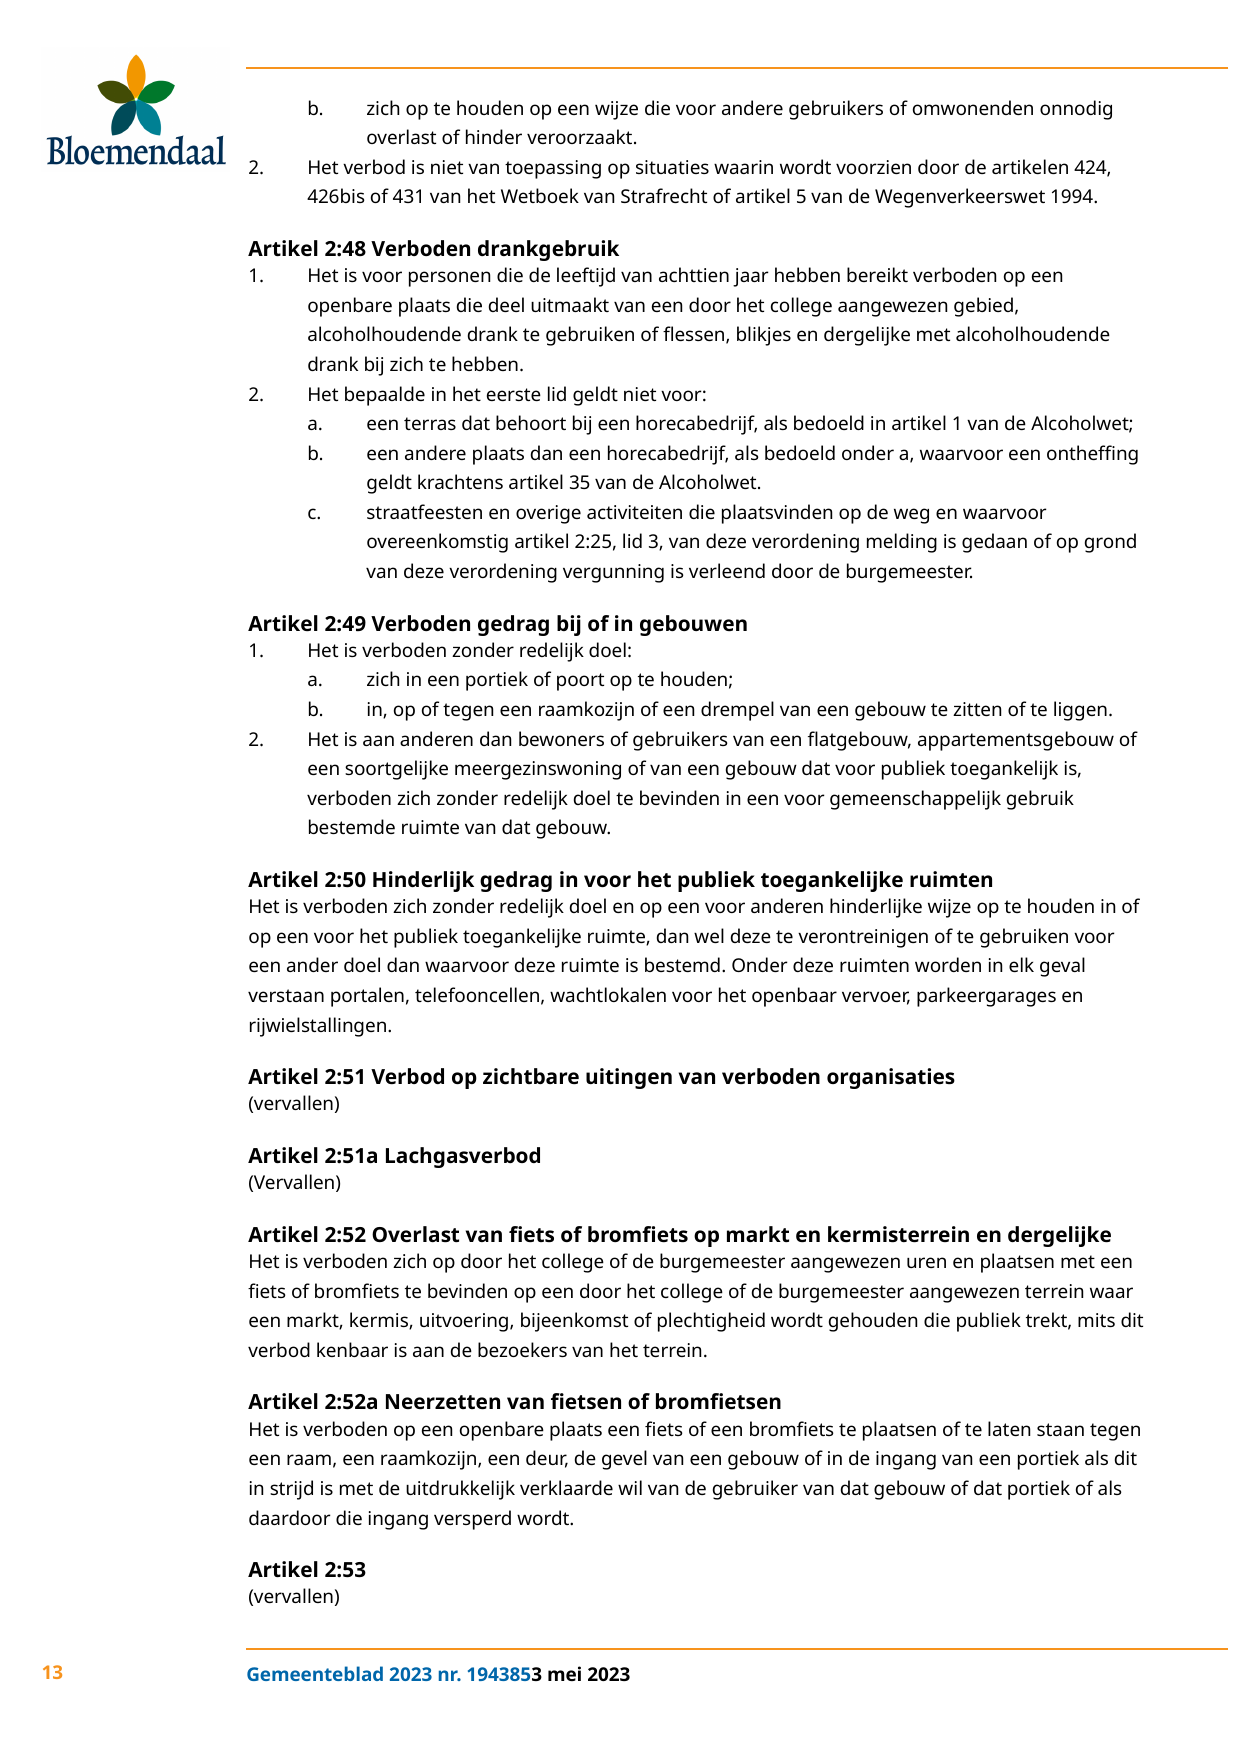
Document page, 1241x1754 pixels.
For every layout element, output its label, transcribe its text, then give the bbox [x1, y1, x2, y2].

text Artikel 2:51 Verbod op zichtbare uitingen van verboden organisaties [248, 1062, 1152, 1091]
list een terras dat behoort bij een horecabedrijf, als bedoeld in artikel 1 van de Alcoholwet; [307, 410, 1152, 436]
text (vervallen) [248, 1583, 1152, 1609]
text Artikel 2:50 Hinderlijk gedrag in voor het publiek toegankelijke ruimten [248, 865, 1152, 893]
text Artikel 2:53 [248, 1555, 1152, 1583]
list zich op te houden op een wijze die voor andere gebruikers of omwonenden onnodig overlast of hinder veroorzaakt. [307, 95, 1152, 150]
text (vervallen) [248, 1091, 1152, 1116]
list straatfeesten en overige activiteiten die plaatsvinden op de weg en waarvoor overeenkomstig artikel 2:25, lid 3, van deze verordening melding is gedaan of op grond van deze verordening vergunning is verleend door de burgemeester. [307, 499, 1152, 584]
list zich in een portiek of poort op te houden; [307, 667, 1152, 692]
list Het is voor personen die de leeftijd van achttien jaar hebben bereikt verboden op een openbare plaats die deel uitmaakt van een door het college aangewezen gebied, alcoholhoudende drank te gebruiken of flessen, blikjes en dergelijke met alcoholhoudende drank bij zich te hebben. [248, 262, 1152, 377]
picture [41, 47, 231, 172]
text Artikel 2:52a Neerzetten van fietsen of bromfietsen [248, 1387, 1152, 1416]
list Het is aan anderen dan bewoners of gebruikers van een flatgebouw, appartementsgebouw of een soortgelijke meergezinswoning of van een gebouw dat voor publiek toegankelijk is, verboden zich zonder redelijk doel te bevinden in een voor gemeenschappelijk gebruik bestemde ruimte van dat gebouw. [248, 726, 1152, 840]
text Het is verboden op een openbare plaats een fiets of een bromfiets te plaatsen of te laten staan tegen een raam, een raamkozijn, een deur, de gevel van een gebouw of in de ingang van een portiek als dit in strijd is met de uitdrukkelijk verklaarde wil van de gebruiker van dat gebouw of dat portiek of als daardoor die ingang versperd wordt. [248, 1416, 1152, 1530]
text Het is verboden zich zonder redelijk doel en op een voor anderen hinderlijke wijze op te houden in of op een voor het publiek toegankelijke ruimte, dan wel deze te verontreinigen of te gebruiken voor een ander doel dan waarvoor deze ruimte is bestemd. Onder deze ruimten worden in elk geval verstaan portalen, telefooncellen, wachtlokalen voor het openbaar vervoer, parkeergarages en rijwielstallingen. [248, 893, 1152, 1037]
text Artikel 2:52 Overlast van fiets of bromfiets op markt en kermisterrein en dergelijke [248, 1220, 1152, 1248]
text (Vervallen) [248, 1169, 1152, 1195]
list een andere plaats dan een horecabedrijf, als bedoeld onder a, waarvoor een ontheffing geldt krachtens artikel 35 van de Alcoholwet. [307, 440, 1152, 495]
list in, op of tegen een raamkozijn of een drempel van een gebouw te zitten of te liggen. [307, 696, 1152, 722]
text Artikel 2:51a Lachgasverbod [248, 1141, 1152, 1169]
text Artikel 2:49 Verboden gedrag bij of in gebouwen [248, 609, 1152, 637]
list Het bepaalde in het eerste lid geldt niet voor: [248, 381, 1152, 406]
text Het is verboden zich op door het college of de burgemeester aangewezen uren en plaatsen met een fiets of bromfiets te bevinden op een door het college of de burgemeester aangewezen terrein waar een markt, kermis, uitvoering, bijeenkomst of plechtigheid wordt gehouden die publiek trekt, mits dit verbod kenbaar is aan de bezoekers van het terrein. [248, 1248, 1152, 1363]
list Het verbod is niet van toepassing op situaties waarin wordt voorzien door de artikelen 424, 426bis of 431 van het Wetboek van Strafrecht of artikel 5 van de Wegenverkeerswet 1994. [248, 154, 1152, 209]
list Het is verboden zonder redelijk doel: [248, 637, 1152, 663]
text Artikel 2:48 Verboden drankgebruik [248, 234, 1152, 262]
